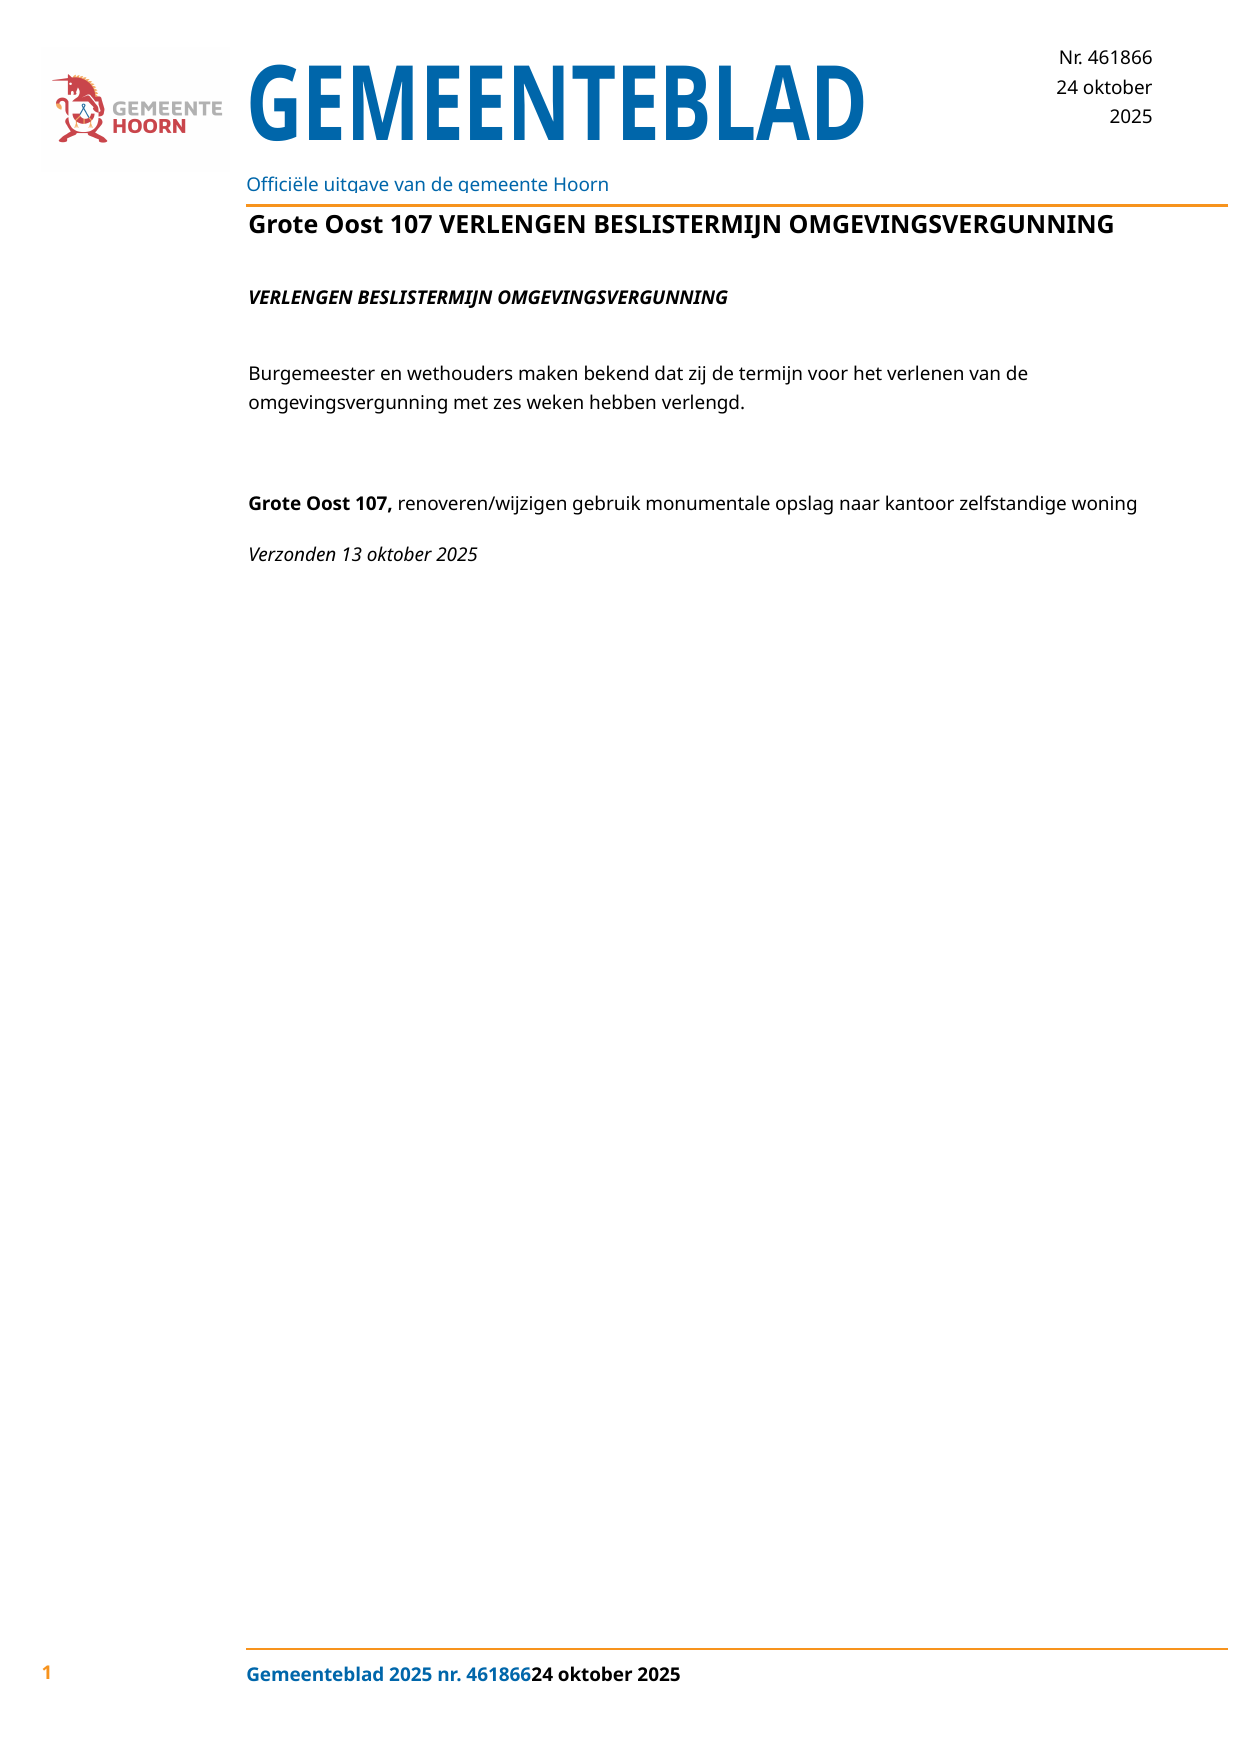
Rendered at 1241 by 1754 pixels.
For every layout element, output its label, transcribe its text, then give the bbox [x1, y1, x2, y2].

text Grote Oost 107 VERLENGEN BESLISTERMIJN OMGEVINGSVERGUNNING [248, 207, 1152, 241]
text Grote Oost 107, renoveren/wijzigen gebruik monumentale opslag naar kantoor zelfstandige woning [248, 490, 1152, 516]
text VERLENGEN BESLISTERMIJN OMGEVINGSVERGUNNING [248, 284, 1152, 309]
text Burgemeester en wethouders maken bekend dat zij de termijn voor het verlenen van de omgevingsvergunning met zes weken hebben verlengd. [248, 360, 1152, 415]
picture [41, 47, 231, 172]
text Verzonden 13 oktober 2025 [248, 541, 1152, 567]
